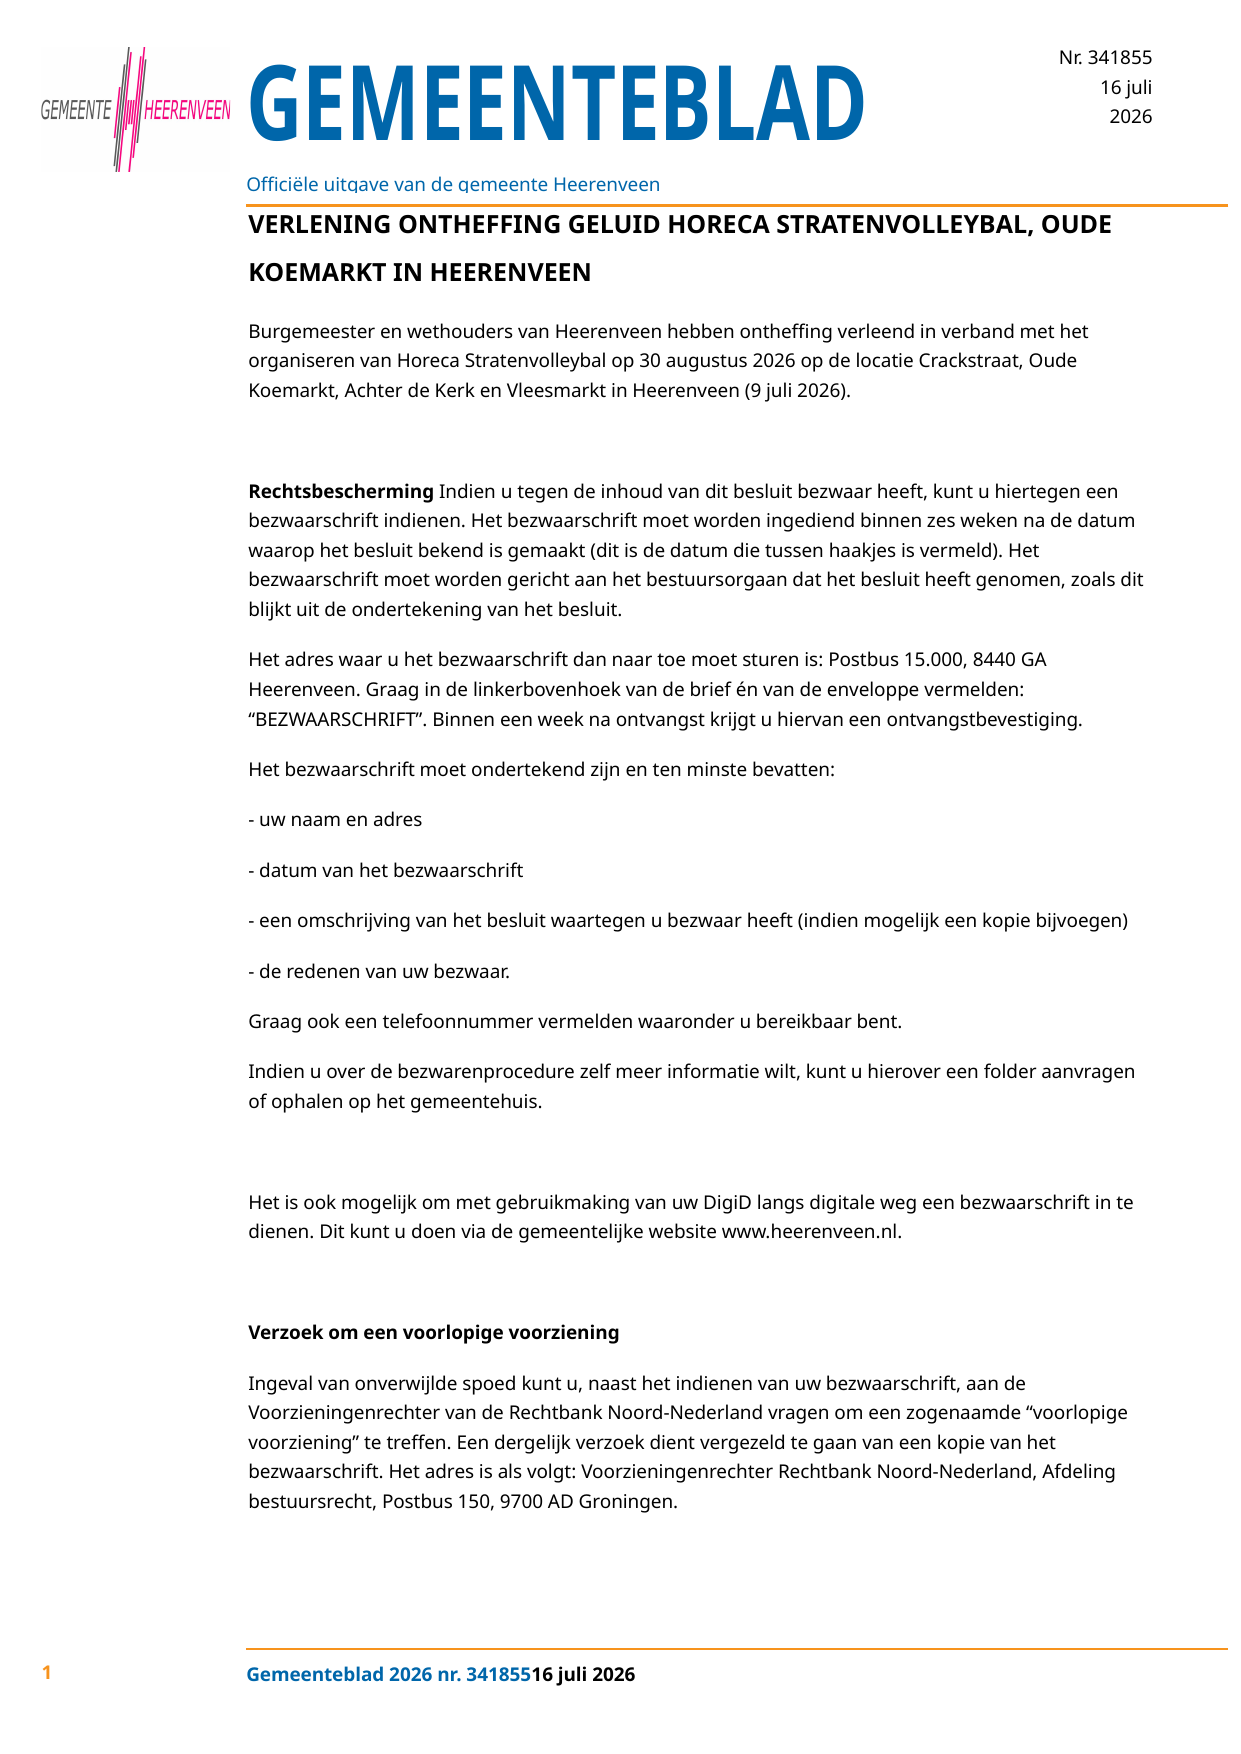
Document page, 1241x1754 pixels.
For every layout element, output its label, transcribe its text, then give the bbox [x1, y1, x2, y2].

text Burgemeester en wethouders van Heerenveen hebben ontheffing verleend in verband met het organiseren van Horeca Stratenvolleybal op 30 augustus 2026 op de locatie Crackstraat, Oude Koemarkt, Achter de Kerk en Vleesmarkt in Heerenveen (9 juli 2026). [248, 318, 1152, 403]
text VERLENING ONTHEFFING GELUID HORECA STRATENVOLLEYBAL, OUDE KOEMARKT IN HEERENVEEN [248, 207, 1152, 288]
text Graag ook een telefoonnummer vermelden waaronder u bereikbaar bent. [248, 1008, 1152, 1034]
text Het is ook mogelijk om met gebruikmaking van uw DigiD langs digitale weg een bezwaarschrift in te dienen. Dit kunt u doen via de gemeentelijke website www.heerenveen.nl. [248, 1189, 1152, 1244]
text - een omschrijving van het besluit waartegen u bezwaar heeft (indien mogelijk een kopie bijvoegen) [248, 907, 1152, 933]
text - uw naam en adres [248, 807, 1152, 832]
text Ingeval van onverwijlde spoed kunt u, naast het indienen van uw bezwaarschrift, aan de Voorzieningenrechter van de Rechtbank Noord-Nederland vragen om een zogenaamde “voorlopige voorziening” te treffen. Een dergelijk verzoek dient vergezeld te gaan van een kopie van het bezwaarschrift. Het adres is als volgt: Voorzieningenrechter Rechtbank Noord-Nederland, Afdeling bestuursrecht, Postbus 150, 9700 AD Groningen. [248, 1370, 1152, 1514]
text Rechtsbescherming Indien u tegen de inhoud van dit besluit bezwaar heeft, kunt u hiertegen een bezwaarschrift indienen. Het bezwaarschrift moet worden ingediend binnen zes weken na de datum waarop het besluit bekend is gemaakt (dit is de datum die tussen haakjes is vermeld). Het bezwaarschrift moet worden gericht aan het bestuursorgaan dat het besluit heeft genomen, zoals dit blijkt uit de ondertekening van het besluit. [248, 478, 1152, 622]
text Het adres waar u het bezwaarschrift dan naar toe moet sturen is: Postbus 15.000, 8440 GA Heerenveen. Graag in de linkerbovenhoek van de brief én van de enveloppe vermelden: “BEZWAARSCHRIFT”. Binnen een week na ontvangst krijgt u hiervan een ontvangstbevestiging. [248, 647, 1152, 732]
text - de redenen van uw bezwaar. [248, 958, 1152, 984]
picture [41, 47, 231, 172]
text Het bezwaarschrift moet ondertekend zijn en ten minste bevatten: [248, 756, 1152, 782]
text Verzoek om een voorlopige voorziening [248, 1319, 1152, 1345]
text - datum van het bezwaarschrift [248, 857, 1152, 883]
text Indien u over de bezwarenprocedure zelf meer informatie wilt, kunt u hierover een folder aanvragen of ophalen op het gemeentehuis. [248, 1059, 1152, 1114]
